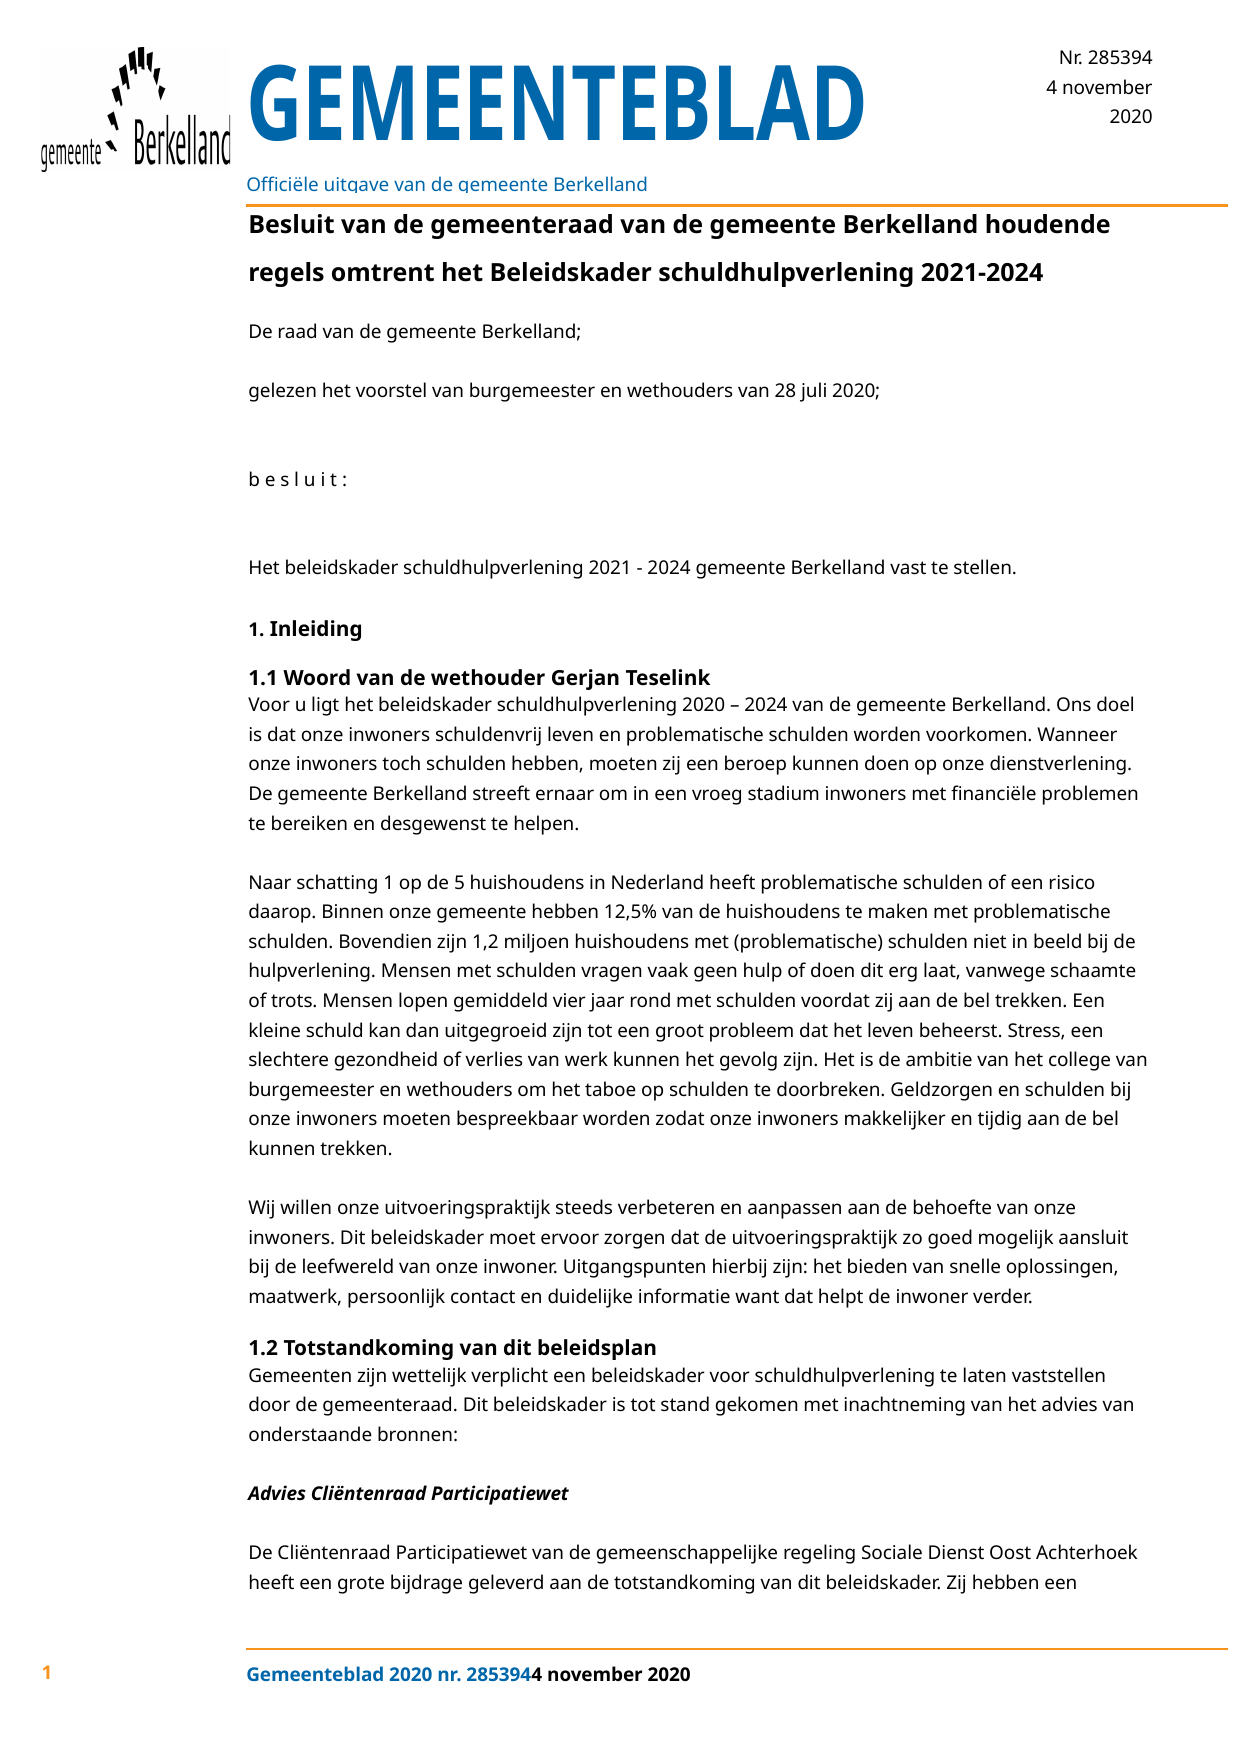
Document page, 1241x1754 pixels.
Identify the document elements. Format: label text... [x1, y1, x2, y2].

text b e s l u i t : [248, 466, 1152, 492]
text Advies Cliëntenraad Participatiewet [248, 1480, 1152, 1506]
text Het beleidskader schuldhulpverlening 2021 - 2024 gemeente Berkelland vast te stellen. [248, 554, 1152, 580]
text gelezen het voorstel van burgemeester en wethouders van 28 juli 2020; [248, 377, 1152, 403]
text Besluit van de gemeenteraad van de gemeente Berkelland houdende regels omtrent het Beleidskader schuldhulpverlening 2021-2024 [248, 207, 1152, 288]
text Gemeenten zijn wettelijk verplicht een beleidskader voor schuldhulpverlening te laten vaststellen door de gemeenteraad. Dit beleidskader is tot stand gekomen met inachtneming van het advies van onderstaande bronnen: [248, 1362, 1152, 1447]
picture [41, 47, 231, 172]
text De Cliëntenraad Participatiewet van de gemeenschappelijke regeling Sociale Dienst Oost Achterhoek heeft een grote bijdrage geleverd aan de totstandkoming van dit beleidskader. Zij hebben een [248, 1539, 1152, 1595]
text 1.1 Woord van de wethouder Gerjan Teselink [248, 663, 1152, 691]
text Naar schatting 1 op de 5 huishoudens in Nederland heeft problematische schulden of een risico daarop. Binnen onze gemeente hebben 12,5% van de huishoudens te maken met problematische schulden. Bovendien zijn 1,2 miljoen huishoudens met (problematische) schulden niet in beeld bij de hulpverlening. Mensen met schulden vragen vaak geen hulp of doen dit erg laat, vanwege schaamte of trots. Mensen lopen gemiddeld vier jaar rond met schulden voordat zij aan de bel trekken. Een kleine schuld kan dan uitgegroeid zijn tot een groot probleem dat het leven beheerst. Stress, een slechtere gezondheid of verlies van werk kunnen het gevolg zijn. Het is de ambitie van het college van burgemeester en wethouders om het taboe op schulden te doorbreken. Geldzorgen en schulden bij onze inwoners moeten bespreekbaar worden zodat onze inwoners makkelijker en tijdig aan de bel kunnen trekken. [248, 869, 1152, 1161]
text De raad van de gemeente Berkelland; [248, 318, 1152, 344]
text 1. Inleiding [248, 614, 1152, 642]
text Voor u ligt het beleidskader schuldhulpverlening 2020 – 2024 van de gemeente Berkelland. Ons doel is dat onze inwoners schuldenvrij leven en problematische schulden worden voorkomen. Wanneer onze inwoners toch schulden hebben, moeten zij een beroep kunnen doen op onze dienstverlening. De gemeente Berkelland streeft ernaar om in een vroeg stadium inwoners met financiële problemen te bereiken en desgewenst te helpen. [248, 691, 1152, 836]
text Wij willen onze uitvoeringspraktijk steeds verbeteren en aanpassen aan de behoefte van onze inwoners. Dit beleidskader moet ervoor zorgen dat de uitvoeringspraktijk zo goed mogelijk aansluit bij de leefwereld van onze inwoner. Uitgangspunten hierbij zijn: het bieden van snelle oplossingen, maatwerk, persoonlijk contact en duidelijke informatie want dat helpt de inwoner verder. [248, 1194, 1152, 1309]
text 1.2 Totstandkoming van dit beleidsplan [248, 1333, 1152, 1362]
